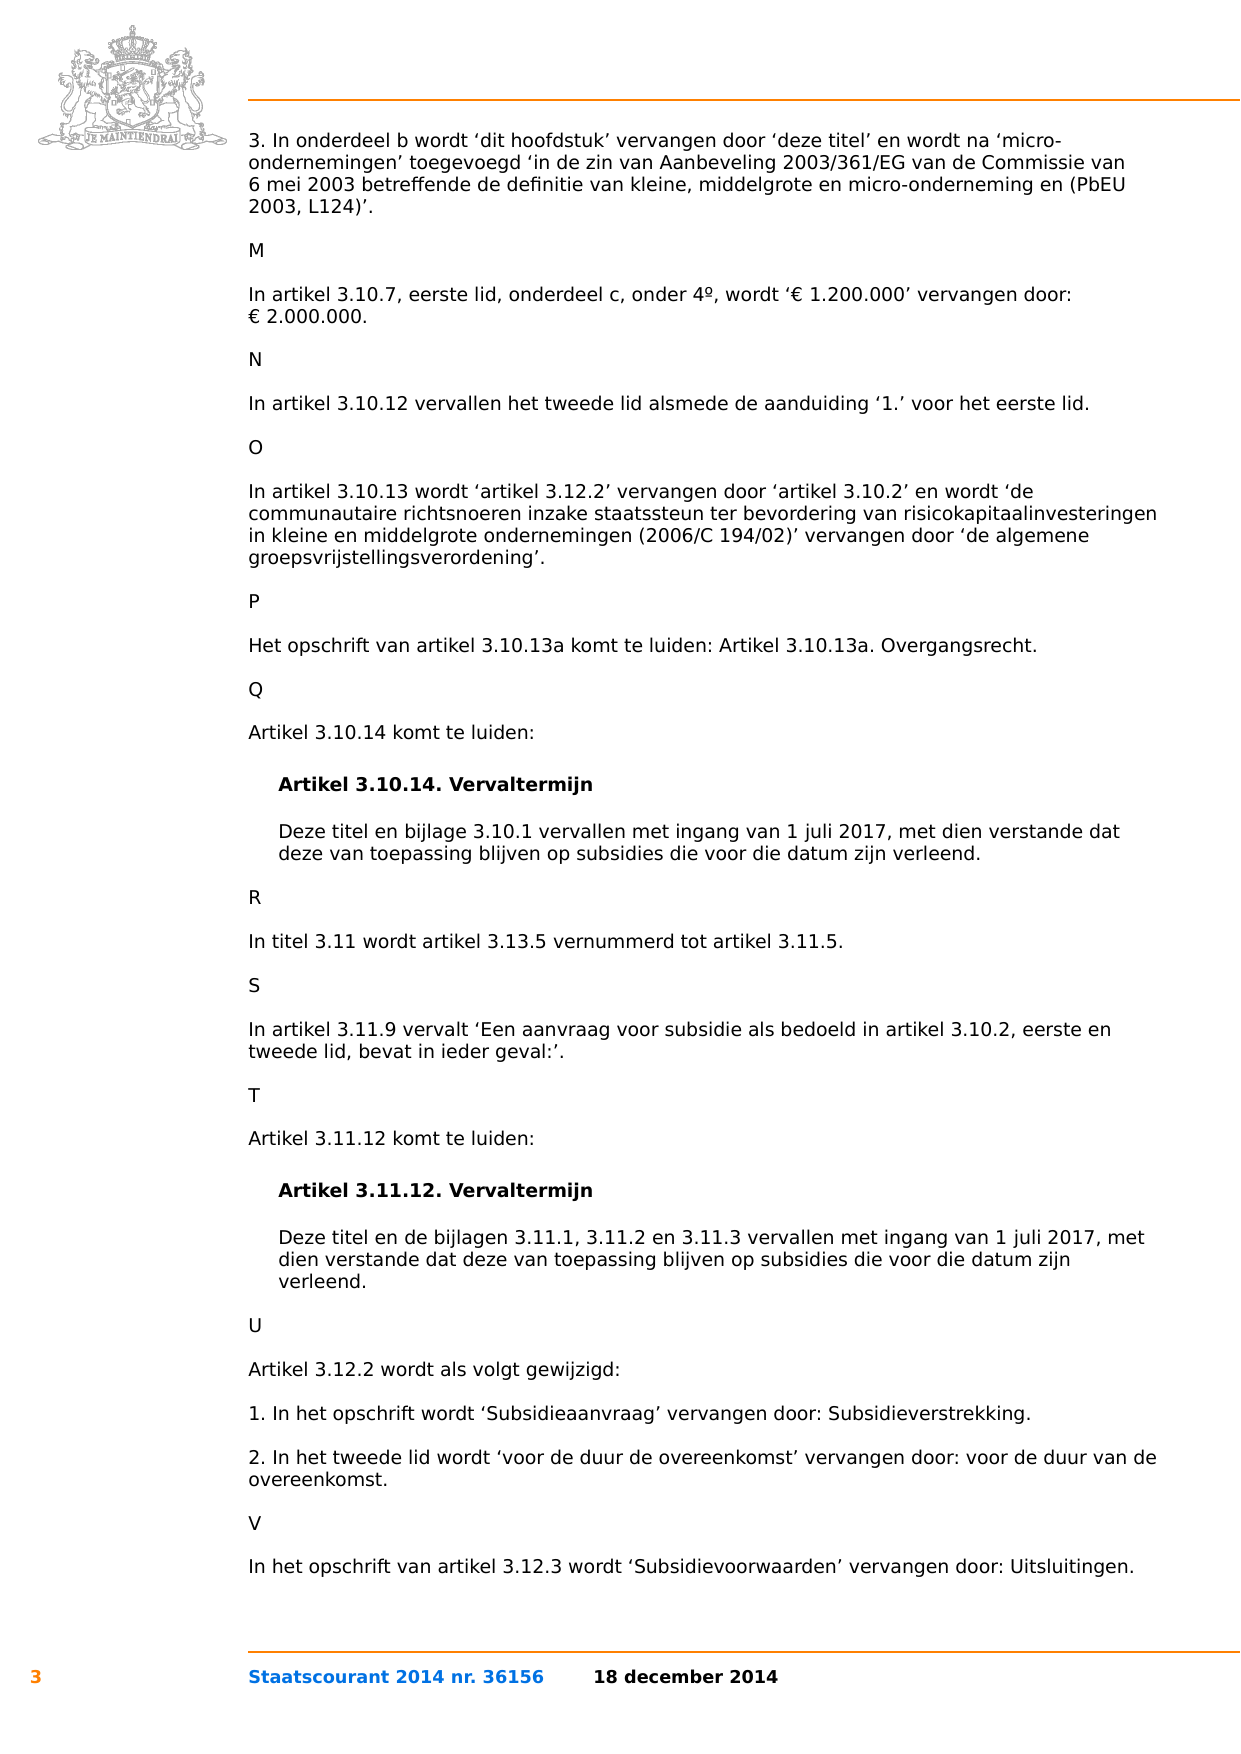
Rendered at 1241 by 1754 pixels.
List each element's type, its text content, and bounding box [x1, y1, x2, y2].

text In titel 3.11 wordt artikel 3.13.5 vernummerd tot artikel 3.11.5. [248, 931, 1163, 953]
text Artikel 3.11.12 komt te luiden: [248, 1128, 1163, 1150]
text Het opschrift van artikel 3.10.13a komt te luiden: Artikel 3.10.13a. Overgangsrecht. [248, 634, 1163, 657]
subtitle Artikel 3.11.12. Vervaltermijn [278, 1180, 1163, 1202]
text 3. In onderdeel b wordt ‘dit hoofdstuk’ vervangen door ‘deze titel’ en wordt na ‘micro-ondernemingen’ toegevoegd ‘in de zin van Aanbeveling 2003/361/EG van de Commissie van 6 mei 2003 betreffende de definitie van kleine, middelgrote en micro-onderneming en (PbEU 2003, L124)’. [248, 130, 1163, 218]
text 2. In het tweede lid wordt ‘voor de duur de overeenkomst’ vervangen door: voor de duur van de overeenkomst. [248, 1447, 1163, 1491]
text M [248, 240, 1163, 262]
text S [248, 975, 1163, 997]
text In artikel 3.10.13 wordt ‘artikel 3.12.2’ vervangen door ‘artikel 3.10.2’ en wordt ‘de communautaire richtsnoeren inzake staatssteun ter bevordering van risicokapitaalinvesteringen in kleine en middelgrote ondernemingen (2006/C 194/02)’ vervangen door ‘de algemene groepsvrijstellingsverordening’. [248, 481, 1163, 569]
text V [248, 1512, 1163, 1534]
text In artikel 3.10.12 vervallen het tweede lid alsmede de aanduiding ‘1.’ voor het eerste lid. [248, 393, 1163, 415]
text R [248, 887, 1163, 909]
text Q [248, 678, 1163, 700]
text T [248, 1084, 1163, 1106]
text In artikel 3.10.7, eerste lid, onderdeel c, onder 4º, wordt ‘€ 1.200.000’ vervangen door: € 2.000.000. [248, 283, 1163, 327]
text Artikel 3.12.2 wordt als volgt gewijzigd: [248, 1359, 1163, 1381]
text N [248, 349, 1163, 371]
text O [248, 437, 1163, 459]
text Deze titel en bijlage 3.10.1 vervallen met ingang van 1 juli 2017, met dien verstande dat deze van toepassing blijven op subsidies die voor die datum zijn verleend. [278, 821, 1163, 865]
text In artikel 3.11.9 vervalt ‘Een aanvraag voor subsidie als bedoeld in artikel 3.10.2, eerste en tweede lid, bevat in ieder geval:’. [248, 1019, 1163, 1063]
subtitle Artikel 3.10.14. Vervaltermijn [278, 774, 1163, 796]
text P [248, 591, 1163, 613]
text U [248, 1315, 1163, 1337]
text Artikel 3.10.14 komt te luiden: [248, 722, 1163, 744]
text 1. In het opschrift wordt ‘Subsidieaanvraag’ vervangen door: Subsidieverstrekking. [248, 1403, 1163, 1425]
picture [38, 25, 227, 150]
text In het opschrift van artikel 3.12.3 wordt ‘Subsidievoorwaarden’ vervangen door: Uitsluitingen. [248, 1556, 1163, 1578]
text Deze titel en de bijlagen 3.11.1, 3.11.2 en 3.11.3 vervallen met ingang van 1 juli 2017, met dien verstande dat deze van toepassing blijven op subsidies die voor die datum zijn verleend. [278, 1227, 1163, 1293]
